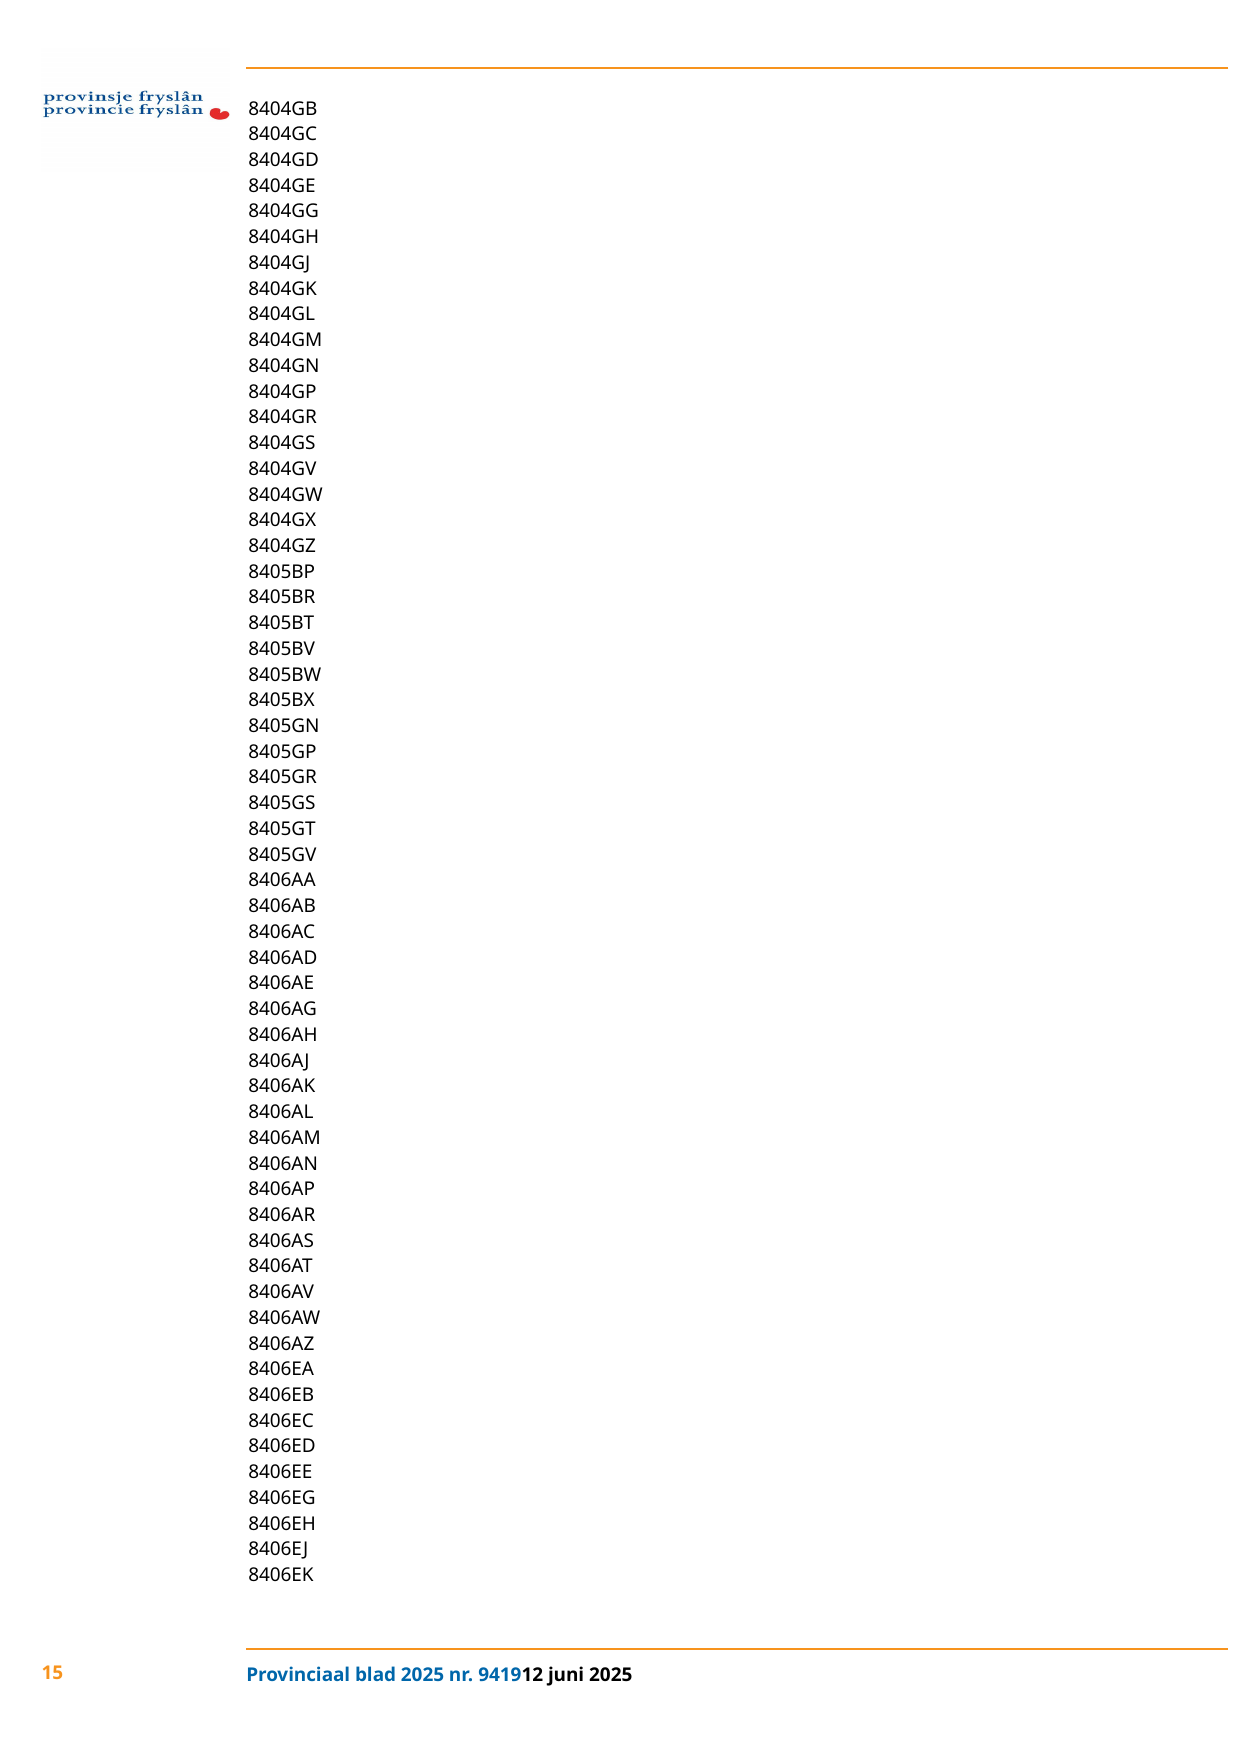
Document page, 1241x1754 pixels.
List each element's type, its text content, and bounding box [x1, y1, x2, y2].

table_cell 8406AK [248, 1073, 1152, 1098]
table_cell 8406AG [248, 995, 1152, 1021]
table_cell 8404GB [248, 95, 1152, 121]
table_cell 8406AN [248, 1150, 1152, 1175]
table_cell 8406AJ [248, 1047, 1152, 1072]
table_cell 8404GE [248, 172, 1152, 198]
table_cell 8404GK [248, 275, 1152, 301]
table_cell 8406AB [248, 893, 1152, 918]
table_cell 8405BP [248, 558, 1152, 584]
table_cell 8406AV [248, 1278, 1152, 1304]
table_cell 8405GV [248, 841, 1152, 867]
table_cell 8404GX [248, 506, 1152, 532]
table_cell 8406EJ [248, 1536, 1152, 1561]
table_cell 8406EC [248, 1407, 1152, 1433]
table_cell 8406AE [248, 970, 1152, 995]
table_cell 8404GJ [248, 249, 1152, 275]
table_cell 8404GZ [248, 532, 1152, 558]
table_cell 8406ED [248, 1433, 1152, 1458]
table_cell 8404GS [248, 429, 1152, 455]
table_cell 8404GD [248, 146, 1152, 172]
table_cell 8404GR [248, 404, 1152, 429]
table_cell 8404GV [248, 455, 1152, 481]
table_cell 8405GP [248, 738, 1152, 764]
picture [41, 47, 231, 172]
table_cell 8406AP [248, 1175, 1152, 1201]
table_cell 8405GN [248, 712, 1152, 738]
table_cell 8405BV [248, 635, 1152, 661]
table_cell 8405GT [248, 815, 1152, 841]
table_cell 8406AC [248, 918, 1152, 944]
table_cell 8404GL [248, 301, 1152, 326]
table_cell 8406EA [248, 1356, 1152, 1381]
table_cell 8404GC [248, 121, 1152, 146]
table_cell 8405BW [248, 661, 1152, 687]
table_cell 8406AA [248, 867, 1152, 892]
table_cell 8404GN [248, 352, 1152, 378]
table_cell 8404GG [248, 198, 1152, 223]
table_cell 8406AM [248, 1124, 1152, 1150]
table_cell 8406EB [248, 1381, 1152, 1407]
table_cell 8406AW [248, 1304, 1152, 1330]
table_cell 8405BX [248, 687, 1152, 712]
table_cell 8406AR [248, 1201, 1152, 1227]
table_cell 8405GS [248, 790, 1152, 815]
table_cell 8405GR [248, 764, 1152, 789]
table_cell 8404GW [248, 481, 1152, 506]
table_cell 8404GH [248, 224, 1152, 249]
table_cell 8406EE [248, 1459, 1152, 1484]
table_cell 8406AT [248, 1253, 1152, 1278]
table_cell 8404GP [248, 378, 1152, 403]
table_cell 8406AH [248, 1021, 1152, 1047]
table_cell 8404GM [248, 326, 1152, 352]
table_cell 8405BR [248, 584, 1152, 609]
table_cell 8406EG [248, 1484, 1152, 1510]
table_cell 8406EK [248, 1561, 1152, 1587]
table_cell 8406AL [248, 1098, 1152, 1124]
table_cell 8405BT [248, 609, 1152, 635]
table_cell 8406AZ [248, 1330, 1152, 1356]
table_cell 8406AS [248, 1227, 1152, 1253]
table_cell 8406AD [248, 944, 1152, 969]
table_cell 8406EH [248, 1510, 1152, 1536]
